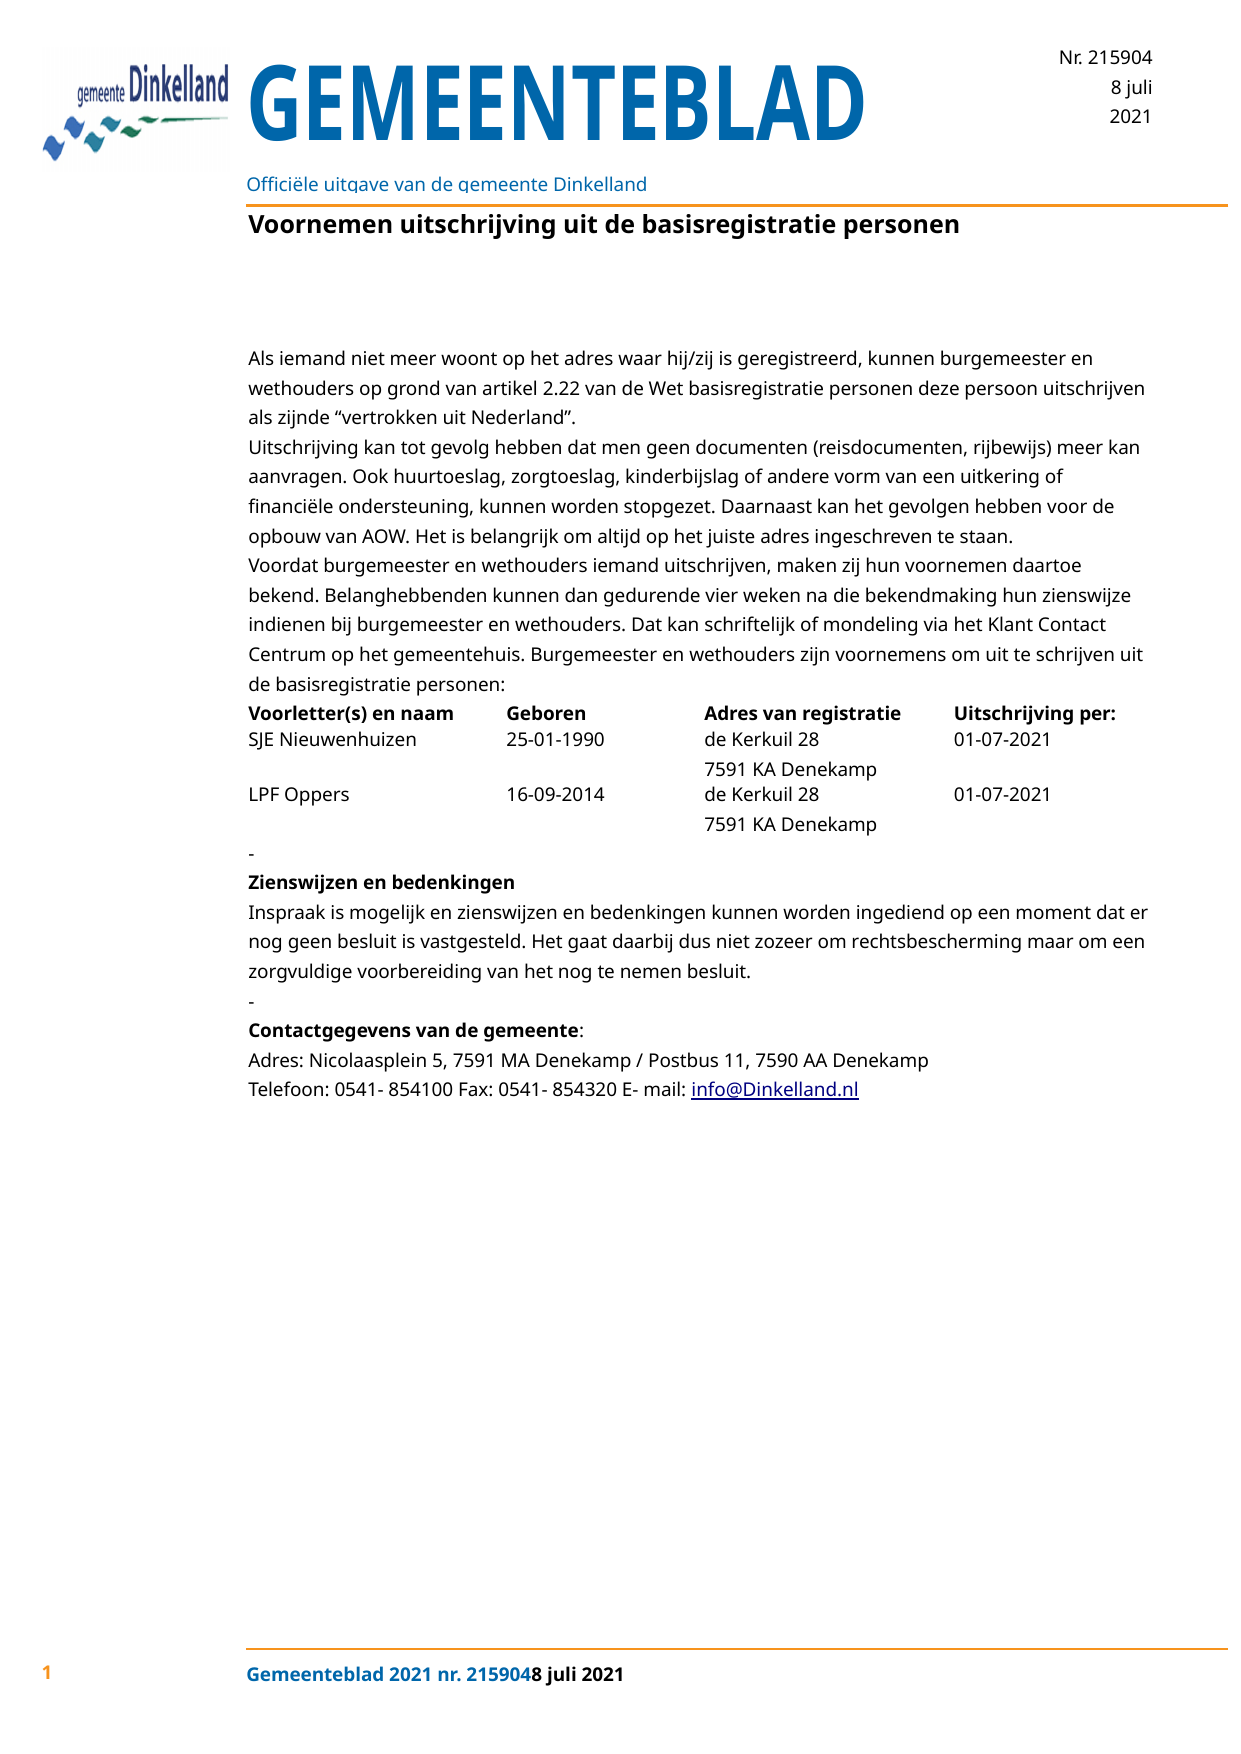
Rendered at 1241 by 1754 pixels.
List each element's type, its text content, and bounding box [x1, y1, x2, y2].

table_cell de Kerkuil 28 7591 KA Denekamp [704, 781, 954, 837]
text Uitschrijving kan tot gevolg hebben dat men geen documenten (reisdocumenten, rijbewijs) meer kan aanvragen. Ook huurtoeslag, zorgtoeslag, kinderbijslag of andere vorm van een uitkering of financiële ondersteuning, kunnen worden stopgezet. Daarnaast kan het gevolgen hebben voor de opbouw van AOW. Het is belangrijk om altijd op het juiste adres ingeschreven te staan. [248, 434, 1152, 548]
text Contactgegevens van de gemeente: [248, 1017, 1152, 1043]
table_cell 25-01-1990 [506, 726, 704, 781]
text Als iemand niet meer woont op het adres waar hij/zij is geregistreerd, kunnen burgemeester en wethouders op grond van artikel 2.22 van de Wet basisregistratie personen deze persoon uitschrijven als zijnde “vertrokken uit Nederland”. [248, 345, 1152, 430]
table_header Uitschrijving per: [954, 700, 1152, 726]
text - [248, 988, 1152, 1014]
table_cell 16-09-2014 [506, 781, 704, 837]
table_cell 01-07-2021 [954, 781, 1152, 837]
text Zienswijzen en bedenkingen [248, 869, 1152, 895]
text Telefoon: 0541- 854100 Fax: 0541- 854320 E- mail: info@Dinkelland.nl [248, 1077, 1152, 1102]
table_header Voorletter(s) en naam [248, 700, 506, 726]
table_cell LPF Oppers [248, 781, 506, 837]
table_cell SJE Nieuwenhuizen [248, 726, 506, 781]
text Inspraak is mogelijk en zienswijzen en bedenkingen kunnen worden ingediend op een moment dat er nog geen besluit is vastgesteld. Het gaat daarbij dus niet zozeer om rechtsbescherming maar om een zorgvuldige voorbereiding van het nog te nemen besluit. [248, 899, 1152, 984]
table_cell 01-07-2021 [954, 726, 1152, 781]
text Adres: Nicolaasplein 5, 7591 MA Denekamp / Postbus 11, 7590 AA Denekamp [248, 1047, 1152, 1073]
table_header Adres van registratie [704, 700, 954, 726]
table_cell de Kerkuil 28 7591 KA Denekamp [704, 726, 954, 781]
table_header Geboren [506, 700, 704, 726]
text Voornemen uitschrijving uit de basisregistratie personen [248, 207, 1152, 241]
text Voordat burgemeester en wethouders iemand uitschrijven, maken zij hun voornemen daartoe bekend. Belanghebbenden kunnen dan gedurende vier weken na die bekendmaking hun zienswijze indienen bij burgemeester en wethouders. Dat kan schriftelijk of mondeling via het Klant Contact Centrum op het gemeentehuis. Burgemeester en wethouders zijn voornemens om uit te schrijven uit de basisregistratie personen: [248, 552, 1152, 696]
picture [41, 47, 231, 172]
text - [248, 840, 1152, 866]
